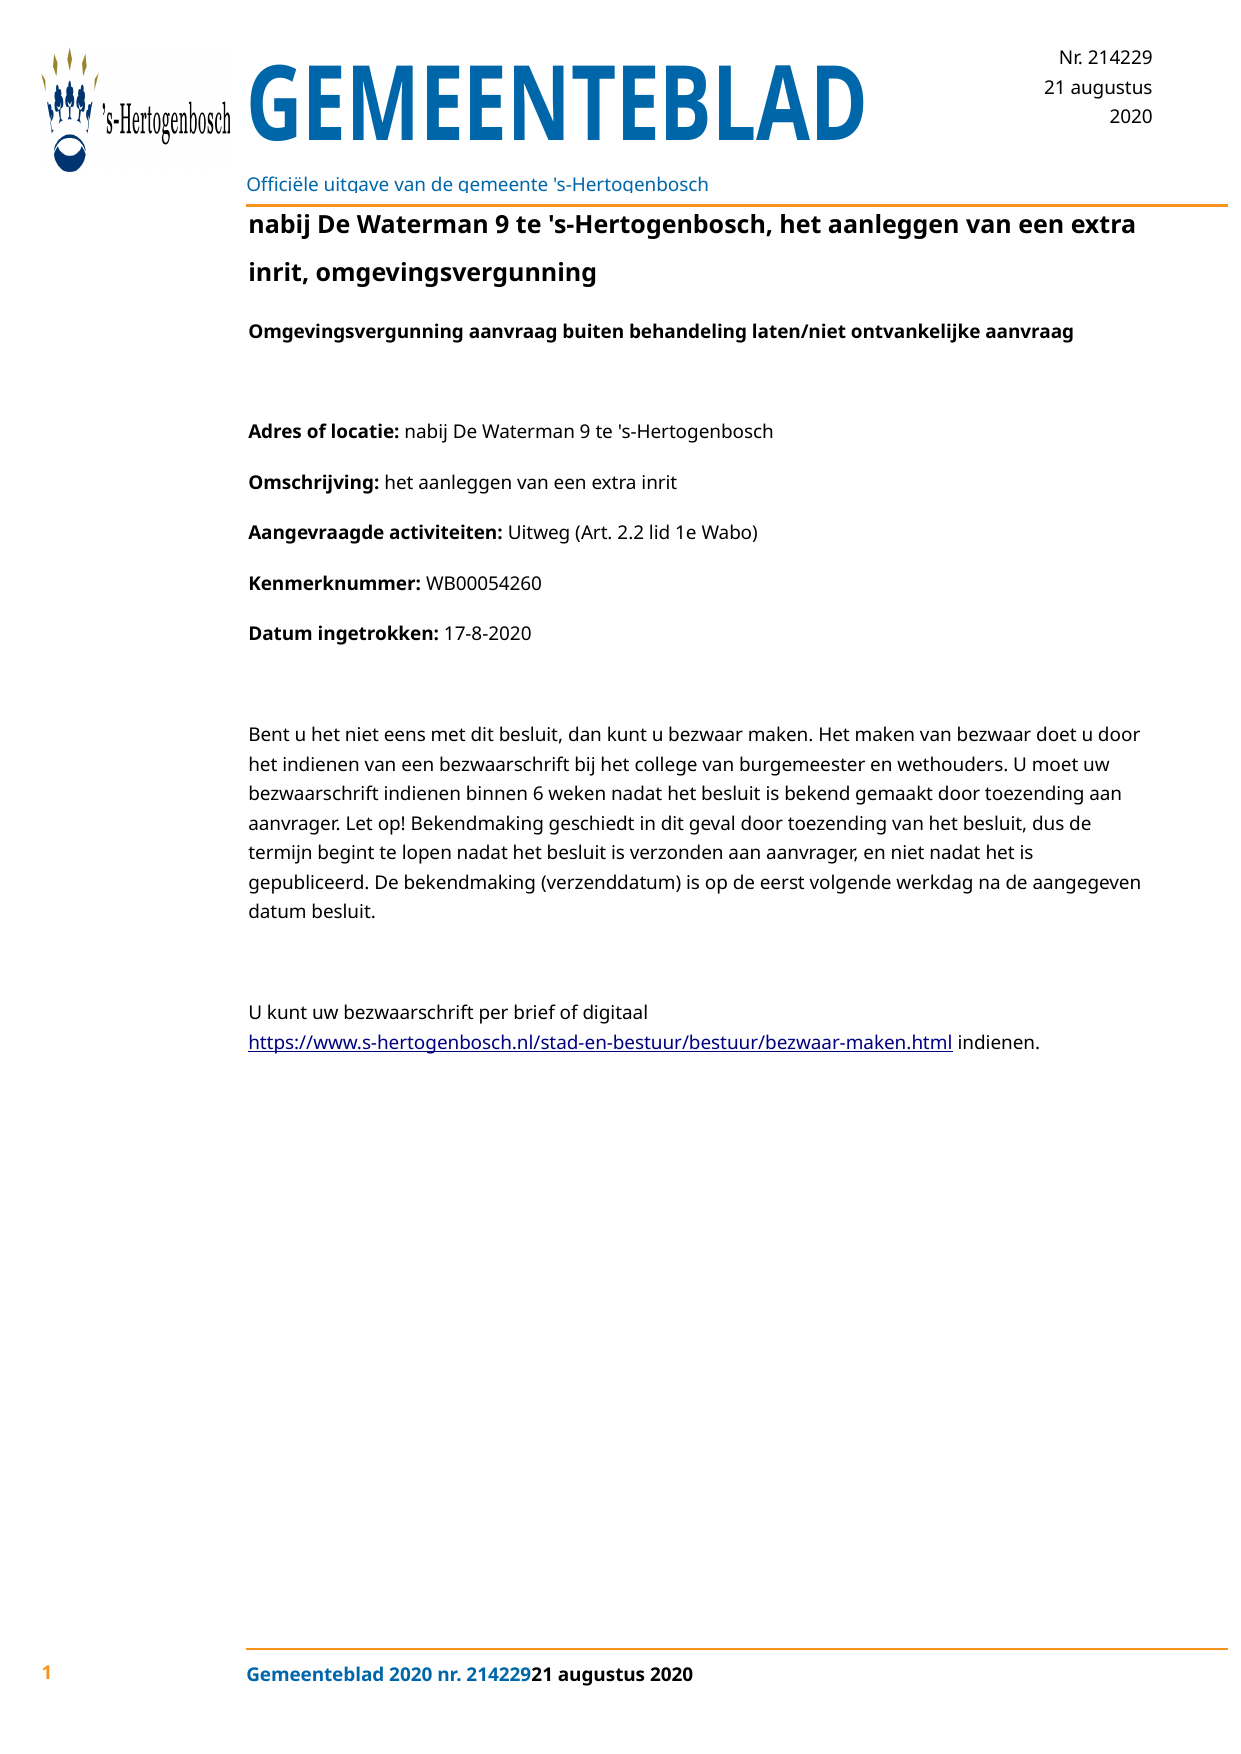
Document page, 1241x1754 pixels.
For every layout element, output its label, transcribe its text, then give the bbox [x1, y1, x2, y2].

text U kunt uw bezwaarschrift per brief of digitaal https://www.s-hertogenbosch.nl/stad-en-bestuur/bestuur/bezwaar-maken.html indienen. [248, 999, 1152, 1055]
text Adres of locatie: nabij De Waterman 9 te 's-Hertogenbosch [248, 419, 1152, 444]
text Omgevingsvergunning aanvraag buiten behandeling laten/niet ontvankelijke aanvraag [248, 318, 1152, 344]
text Omschrijving: het aanleggen van een extra inrit [248, 469, 1152, 495]
picture [41, 47, 231, 172]
text Bent u het niet eens met dit besluit, dan kunt u bezwaar maken. Het maken van bezwaar doet u door het indienen van een bezwaarschrift bij het college van burgemeester en wethouders. U moet uw bezwaarschrift indienen binnen 6 weken nadat het besluit is bekend gemaakt door toezending aan aanvrager. Let op! Bekendmaking geschiedt in dit geval door toezending van het besluit, dus de termijn begint te lopen nadat het besluit is verzonden aan aanvrager, en niet nadat het is gepubliceerd. De bekendmaking (verzenddatum) is op de eerst volgende werkdag na de aangegeven datum besluit. [248, 721, 1152, 924]
text Datum ingetrokken: 17-8-2020 [248, 620, 1152, 646]
text nabij De Waterman 9 te 's-Hertogenbosch, het aanleggen van een extra inrit, omgevingsvergunning [248, 207, 1152, 288]
text Kenmerknummer: WB00054260 [248, 570, 1152, 596]
text Aangevraagde activiteiten: Uitweg (Art. 2.2 lid 1e Wabo) [248, 519, 1152, 545]
